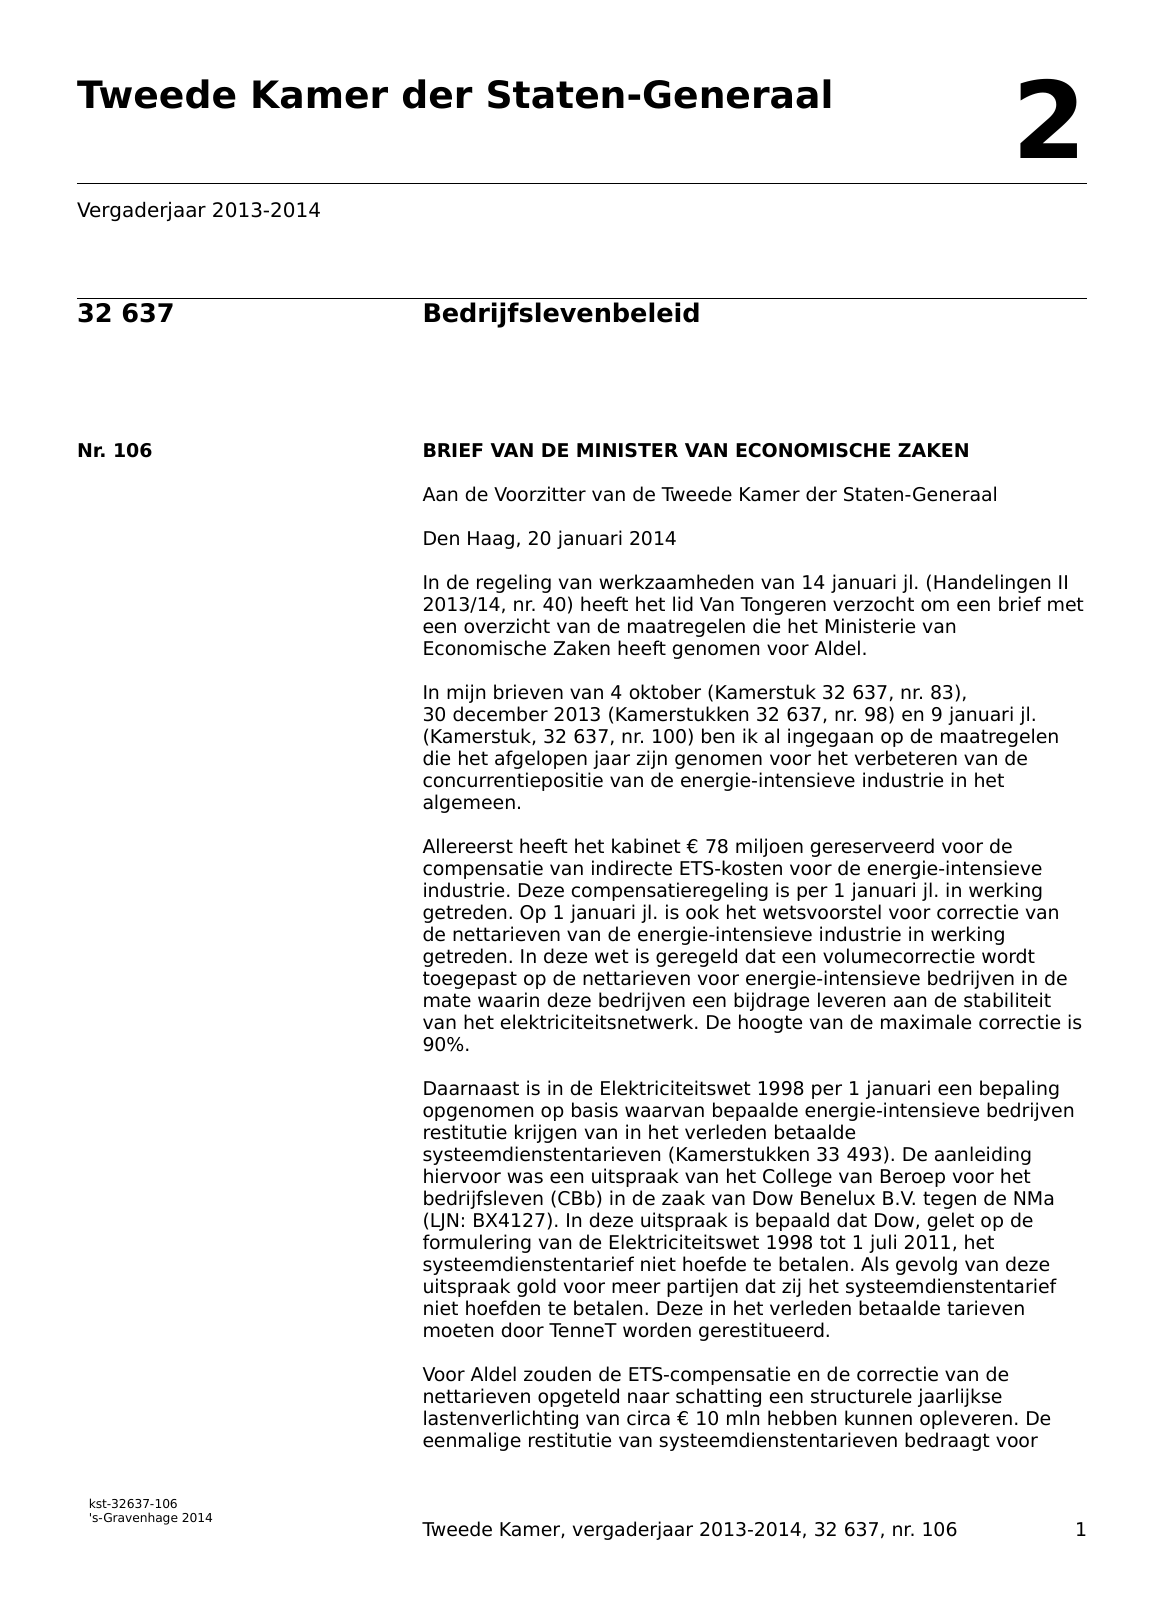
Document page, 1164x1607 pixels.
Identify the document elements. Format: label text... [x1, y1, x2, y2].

text Allereerst heeft het kabinet € 78 miljoen gereserveerd voor de compensatie van indirecte ETS-kosten voor de energie-intensieve industrie. Deze compensatieregeling is per 1 januari jl. in werking getreden. Op 1 januari jl. is ook het wetsvoorstel voor correctie van de nettarieven van de energie-intensieve industrie in werking getreden. In deze wet is geregeld dat een volumecorrectie wordt toegepast op de nettarieven voor energie-intensieve bedrijven in de mate waarin deze bedrijven een bijdrage leveren aan de stabiliteit van het elektriciteitsnetwerk. De hoogte van de maximale correctie is 90%. [422, 836, 1087, 1056]
subtitle 32 637 Bedrijfslevenbeleid [77, 299, 1087, 329]
text In de regeling van werkzaamheden van 14 januari jl. (Handelingen II 2013/14, nr. 40) heeft het lid Van Tongeren verzocht om een brief met een overzicht van de maatregelen die het Ministerie van Economische Zaken heeft genomen voor Aldel. [422, 572, 1087, 660]
text 's-Gravenhage 2014 [88, 1511, 323, 1525]
text Den Haag, 20 januari 2014 [422, 528, 1087, 550]
text Aan de Voorzitter van de Tweede Kamer der Staten-Generaal [422, 484, 1087, 506]
text In mijn brieven van 4 oktober (Kamerstuk 32 637, nr. 83), 30 december 2013 (Kamerstukken 32 637, nr. 98) en 9 januari jl. (Kamerstuk, 32 637, nr. 100) ben ik al ingegaan op de maatregelen die het afgelopen jaar zijn genomen voor het verbeteren van de concurrentiepositie van de energie-intensieve industrie in het algemeen. [422, 682, 1087, 814]
text kst-32637-106 [88, 1497, 323, 1511]
text Daarnaast is in de Elektriciteitswet 1998 per 1 januari een bepaling opgenomen op basis waarvan bepaalde energie-intensieve bedrijven restitutie krijgen van in het verleden betaalde systeemdienstentarieven (Kamerstukken 33 493). De aanleiding hiervoor was een uitspraak van het College van Beroep voor het bedrijfsleven (CBb) in de zaak van Dow Benelux B.V. tegen de NMa (LJN: BX4127). In deze uitspraak is bepaald dat Dow, gelet op de formulering van de Elektriciteitswet 1998 tot 1 juli 2011, het systeemdienstentarief niet hoefde te betalen. Als gevolg van deze uitspraak gold voor meer partijen dat zij het systeemdienstentarief niet hoefden te betalen. Deze in het verleden betaalde tarieven moeten door TenneT worden gerestitueerd. [422, 1078, 1087, 1342]
table_header 2 [886, 59, 1087, 183]
table_header Tweede Kamer der Staten-Generaal [77, 59, 886, 183]
text Voor Aldel zouden de ETS-compensatie en de correctie van de nettarieven opgeteld naar schatting een structurele jaarlijkse lastenverlichting van circa € 10 mln hebben kunnen opleveren. De eenmalige restitutie van systeemdienstentarieven bedraagt voor [422, 1364, 1087, 1452]
table_cell Vergaderjaar 2013-2014 [77, 184, 1087, 298]
subtitle Nr. 106 BRIEF VAN DE MINISTER VAN ECONOMISCHE ZAKEN [77, 440, 1087, 462]
